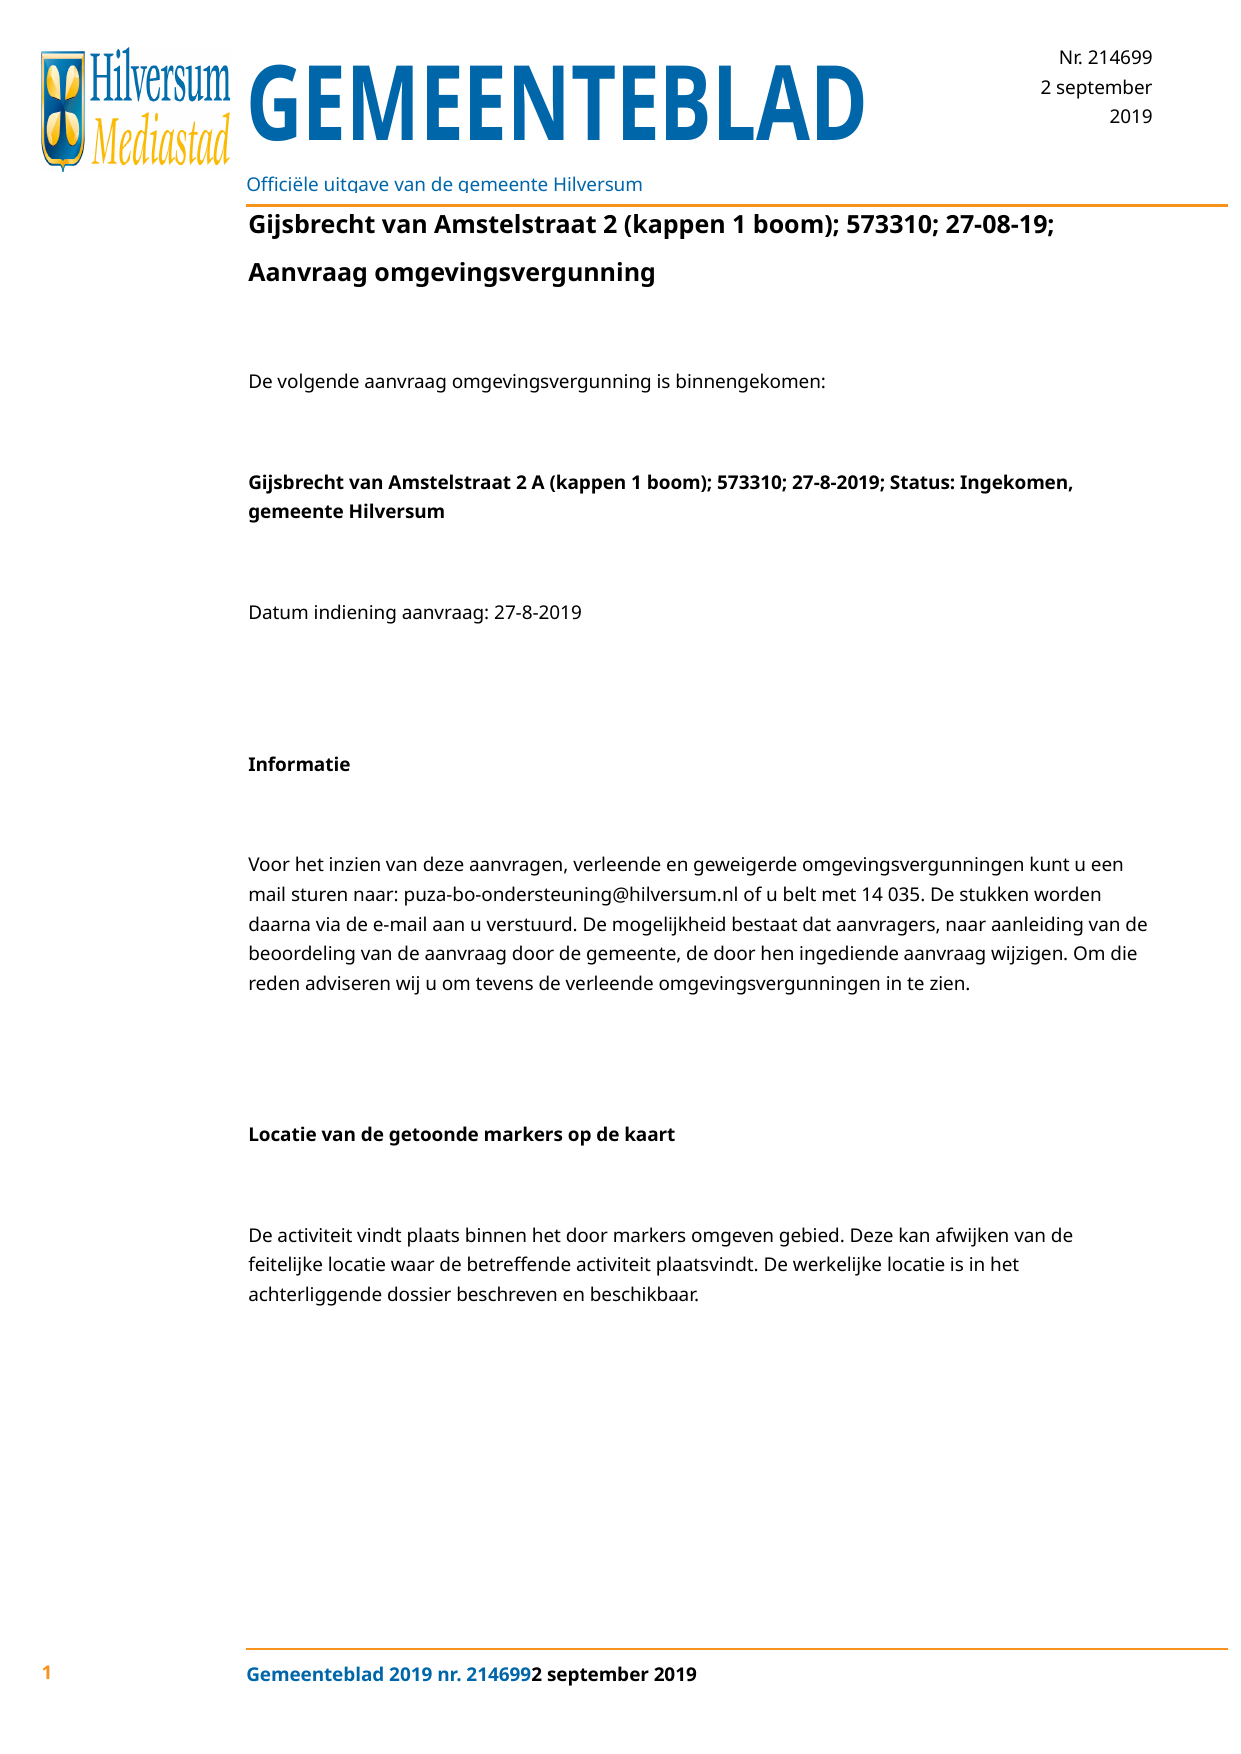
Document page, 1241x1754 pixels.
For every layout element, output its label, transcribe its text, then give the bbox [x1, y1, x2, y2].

text Datum indiening aanvraag: 27-8-2019 [248, 599, 1152, 625]
text Locatie van de getoonde markers op de kaart [248, 1121, 1152, 1147]
text Informatie [248, 751, 1152, 777]
text Gijsbrecht van Amstelstraat 2 (kappen 1 boom); 573310; 27-08-19; Aanvraag omgevingsvergunning [248, 207, 1152, 288]
text Gijsbrecht van Amstelstraat 2 A (kappen 1 boom); 573310; 27-8-2019; Status: Ingekomen, gemeente Hilversum [248, 469, 1152, 524]
text Voor het inzien van deze aanvragen, verleende en geweigerde omgevingsvergunningen kunt u een mail sturen naar: puza-bo-ondersteuning@hilversum.nl of u belt met 14 035. De stukken worden daarna via de e-mail aan u verstuurd. De mogelijkheid bestaat dat aanvragers, naar aanleiding van de beoordeling van de aanvraag door de gemeente, de door hen ingediende aanvraag wijzigen. Om die reden adviseren wij u om tevens de verleende omgevingsvergunningen in te zien. [248, 852, 1152, 996]
text De volgende aanvraag omgevingsvergunning is binnengekomen: [248, 368, 1152, 394]
picture [41, 47, 231, 172]
text De activiteit vindt plaats binnen het door markers omgeven gebied. Deze kan afwijken van de feitelijke locatie waar de betreffende activiteit plaatsvindt. De werkelijke locatie is in het achterliggende dossier beschreven en beschikbaar. [248, 1222, 1152, 1307]
